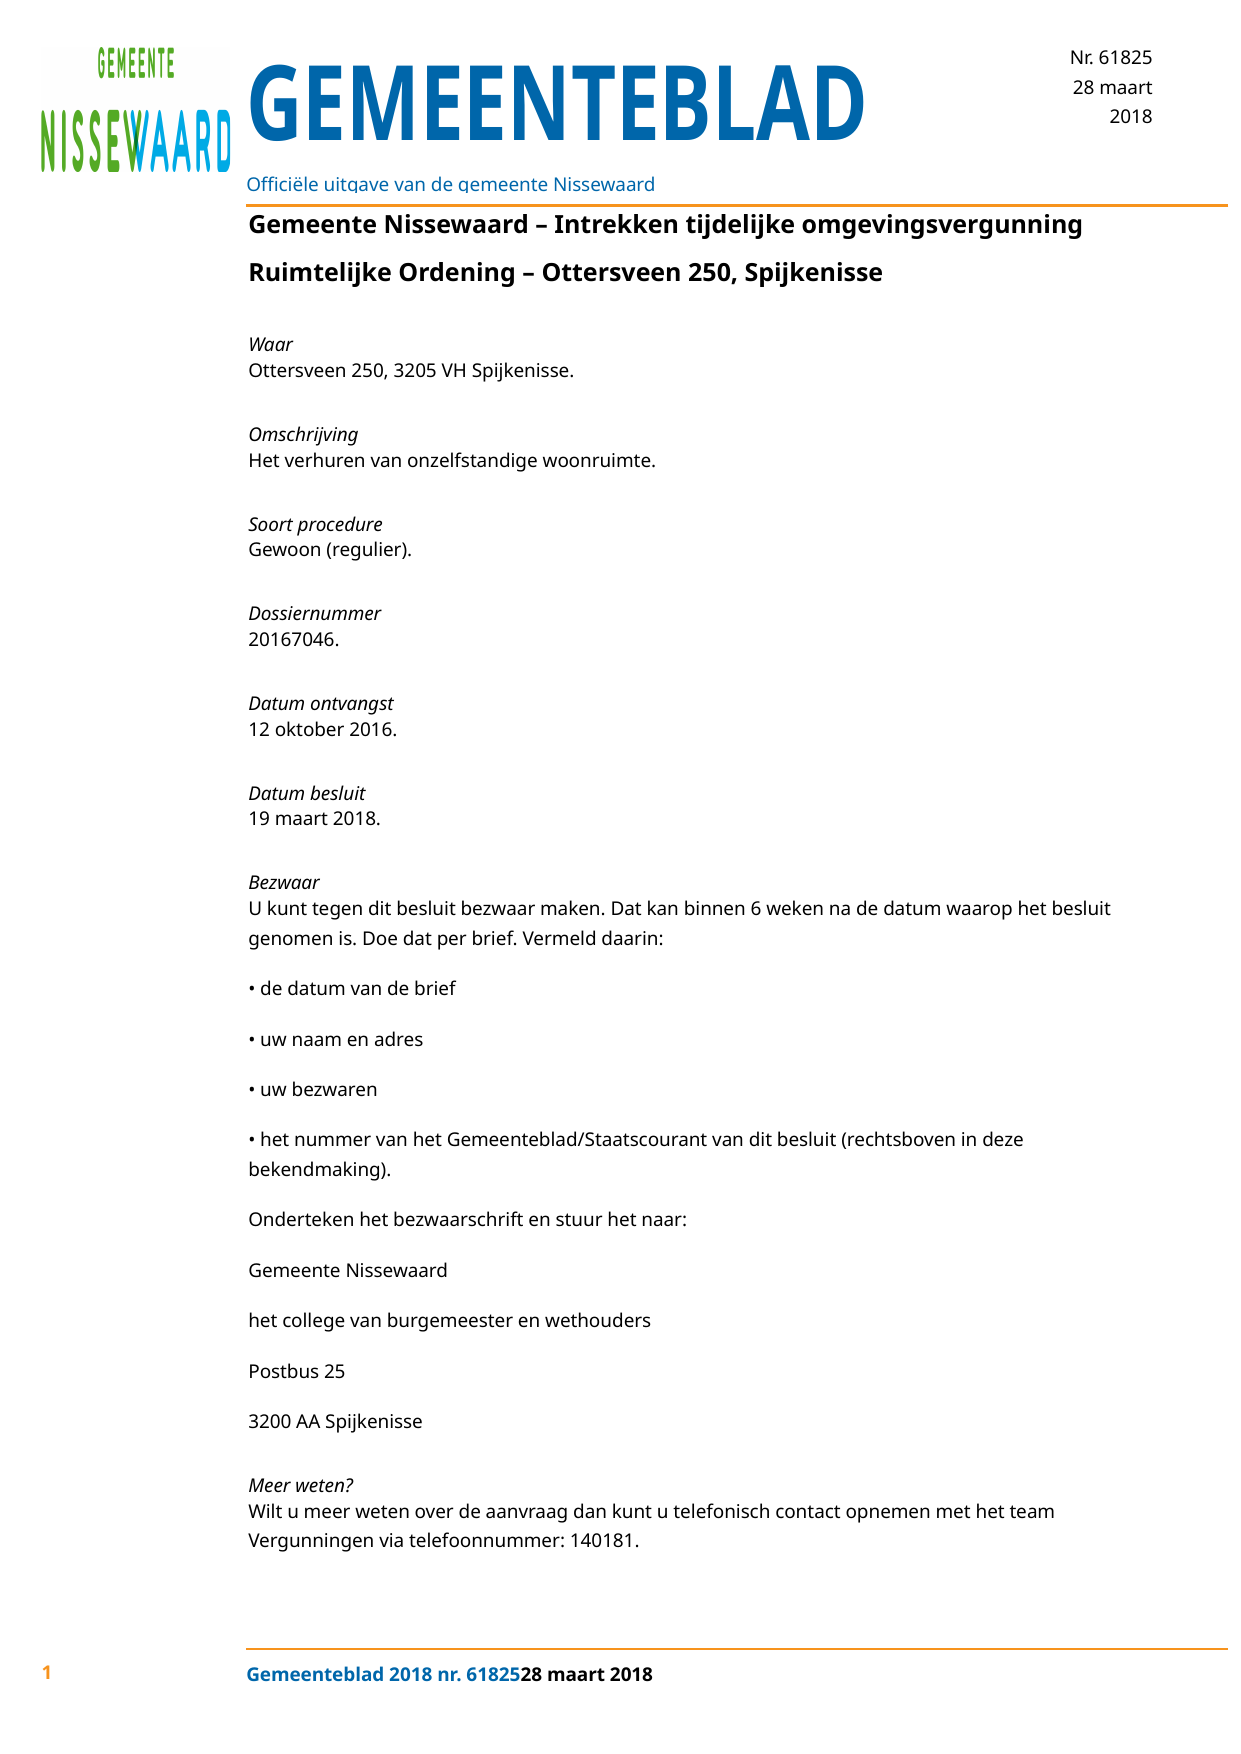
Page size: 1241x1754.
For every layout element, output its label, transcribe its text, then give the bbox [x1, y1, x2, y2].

text Meer weten? [248, 1472, 1152, 1498]
text Postbus 25 [248, 1358, 1152, 1383]
text • het nummer van het Gemeenteblad/Staatscourant van dit besluit (rechtsboven in deze bekendmaking). [248, 1127, 1152, 1182]
text 20167046. [248, 626, 1152, 652]
text Gewoon (regulier). [248, 537, 1152, 562]
text U kunt tegen dit besluit bezwaar maken. Dat kan binnen 6 weken na de datum waarop het besluit genomen is. Doe dat per brief. Vermeld daarin: [248, 895, 1152, 951]
text Soort procedure [248, 511, 1152, 537]
picture [41, 47, 231, 172]
text Wilt u meer weten over de aanvraag dan kunt u telefonisch contact opnemen met het team Vergunningen via telefoonnummer: 140181. [248, 1498, 1152, 1553]
text Datum ontvangst [248, 690, 1152, 716]
text Dossiernummer [248, 601, 1152, 626]
text • uw bezwaren [248, 1076, 1152, 1102]
text Datum besluit [248, 780, 1152, 806]
picture [200, 151, 206, 172]
text Waar [248, 331, 1152, 357]
text Omschrijving [248, 421, 1152, 447]
text Gemeente Nissewaard – Intrekken tijdelijke omgevingsvergunning Ruimtelijke Ordening – Ottersveen 250, Spijkenisse [248, 207, 1152, 288]
text • de datum van de brief [248, 975, 1152, 1001]
text Onderteken het bezwaarschrift en stuur het naar: [248, 1207, 1152, 1232]
text Ottersveen 250, 3205 VH Spijkenisse. [248, 357, 1152, 383]
picture [176, 157, 187, 172]
text • uw naam en adres [248, 1026, 1152, 1051]
text 3200 AA Spijkenisse [248, 1408, 1152, 1434]
text het college van burgemeester en wethouders [248, 1307, 1152, 1333]
picture [222, 122, 227, 160]
text Bezwaar [248, 869, 1152, 895]
text 19 maart 2018. [248, 806, 1152, 831]
picture [154, 157, 165, 172]
picture [201, 122, 206, 138]
text Gemeente Nissewaard [248, 1257, 1152, 1283]
text Het verhuren van onzelfstandige woonruimte. [248, 447, 1152, 473]
text 12 oktober 2016. [248, 716, 1152, 742]
